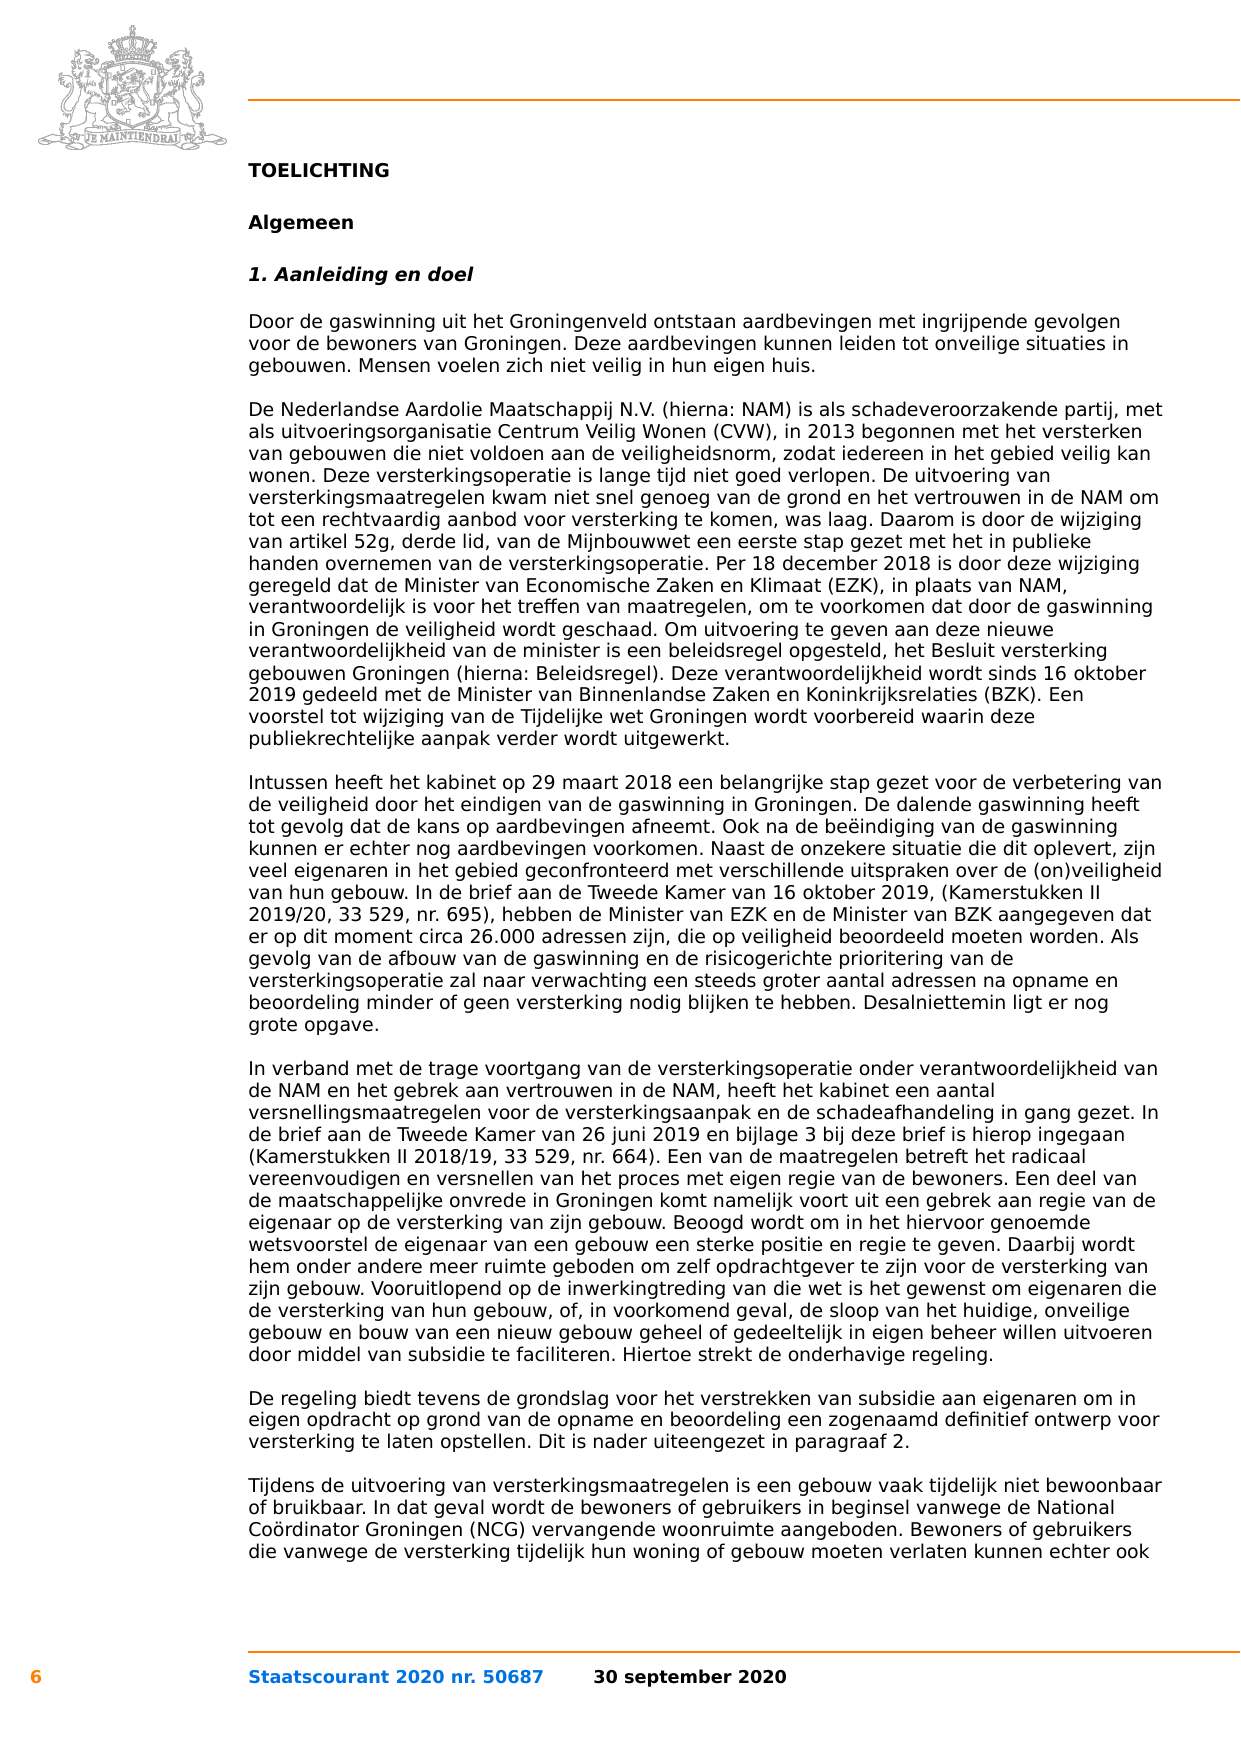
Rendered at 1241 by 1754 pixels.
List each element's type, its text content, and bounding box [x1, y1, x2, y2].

text In verband met de trage voortgang van de versterkingsoperatie onder verantwoordelijkheid van de NAM en het gebrek aan vertrouwen in de NAM, heeft het kabinet een aantal versnellingsmaatregelen voor de versterkingsaanpak en de schadeafhandeling in gang gezet. In de brief aan de Tweede Kamer van 26 juni 2019 en bijlage 3 bij deze brief is hierop ingegaan (Kamerstukken II 2018/19, 33 529, nr. 664). Een van de maatregelen betreft het radicaal vereenvoudigen en versnellen van het proces met eigen regie van de bewoners. Een deel van de maatschappelijke onvrede in Groningen komt namelijk voort uit een gebrek aan regie van de eigenaar op de versterking van zijn gebouw. Beoogd wordt om in het hiervoor genoemde wetsvoorstel de eigenaar van een gebouw een sterke positie en regie te geven. Daarbij wordt hem onder andere meer ruimte geboden om zelf opdrachtgever te zijn voor de versterking van zijn gebouw. Vooruitlopend op de inwerkingtreding van die wet is het gewenst om eigenaren die de versterking van hun gebouw, of, in voorkomend geval, de sloop van het huidige, onveilige gebouw en bouw van een nieuw gebouw geheel of gedeeltelijk in eigen beheer willen uitvoeren door middel van subsidie te faciliteren. Hiertoe strekt de onderhavige regeling. [248, 1058, 1163, 1366]
text De regeling biedt tevens de grondslag voor het verstrekken van subsidie aan eigenaren om in eigen opdracht op grond van de opname en beoordeling een zogenaamd definitief ontwerp voor versterking te laten opstellen. Dit is nader uiteengezet in paragraaf 2. [248, 1387, 1163, 1453]
text Intussen heeft het kabinet op 29 maart 2018 een belangrijke stap gezet voor de verbetering van de veiligheid door het eindigen van de gaswinning in Groningen. De dalende gaswinning heeft tot gevolg dat de kans op aardbevingen afneemt. Ook na de beëindiging van de gaswinning kunnen er echter nog aardbevingen voorkomen. Naast de onzekere situatie die dit oplevert, zijn veel eigenaren in het gebied geconfronteerd met verschillende uitspraken over de (on)veiligheid van hun gebouw. In de brief aan de Tweede Kamer van 16 oktober 2019, (Kamerstukken II 2019/20, 33 529, nr. 695), hebben de Minister van EZK en de Minister van BZK aangegeven dat er op dit moment circa 26.000 adressen zijn, die op veiligheid beoordeeld moeten worden. Als gevolg van de afbouw van de gaswinning en de risicogerichte prioritering van de versterkingsoperatie zal naar verwachting een steeds groter aantal adressen na opname en beoordeling minder of geen versterking nodig blijken te hebben. Desalniettemin ligt er nog grote opgave. [248, 772, 1163, 1036]
text De Nederlandse Aardolie Maatschappij N.V. (hierna: NAM) is als schadeveroorzakende partij, met als uitvoeringsorganisatie Centrum Veilig Wonen (CVW), in 2013 begonnen met het versterken van gebouwen die niet voldoen aan de veiligheidsnorm, zodat iedereen in het gebied veilig kan wonen. Deze versterkingsoperatie is lange tijd niet goed verlopen. De uitvoering van versterkingsmaatregelen kwam niet snel genoeg van de grond en het vertrouwen in de NAM om tot een rechtvaardig aanbod voor versterking te komen, was laag. Daarom is door de wijziging van artikel 52g, derde lid, van de Mijnbouwwet een eerste stap gezet met het in publieke handen overnemen van de versterkingsoperatie. Per 18 december 2018 is door deze wijziging geregeld dat de Minister van Economische Zaken en Klimaat (EZK), in plaats van NAM, verantwoordelijk is voor het treffen van maatregelen, om te voorkomen dat door de gaswinning in Groningen de veiligheid wordt geschaad. Om uitvoering te geven aan deze nieuwe verantwoordelijkheid van de minister is een beleidsregel opgesteld, het Besluit versterking gebouwen Groningen (hierna: Beleidsregel). Deze verantwoordelijkheid wordt sinds 16 oktober 2019 gedeeld met de Minister van Binnenlandse Zaken en Koninkrijksrelaties (BZK). Een voorstel tot wijziging van de Tijdelijke wet Groningen wordt voorbereid waarin deze publiekrechtelijke aanpak verder wordt uitgewerkt. [248, 399, 1163, 750]
text Tijdens de uitvoering van versterkingsmaatregelen is een gebouw vaak tijdelijk niet bewoonbaar of bruikbaar. In dat geval wordt de bewoners of gebruikers in beginsel vanwege de National Coördinator Groningen (NCG) vervangende woonruimte aangeboden. Bewoners of gebruikers die vanwege de versterking tijdelijk hun woning of gebouw moeten verlaten kunnen echter ook [248, 1475, 1163, 1563]
subtitle TOELICHTING [248, 160, 1163, 182]
subtitle 1. Aanleiding en doel [248, 264, 1163, 286]
subtitle Algemeen [248, 212, 1163, 234]
picture [38, 25, 227, 150]
text Door de gaswinning uit het Groningenveld ontstaan aardbevingen met ingrijpende gevolgen voor de bewoners van Groningen. Deze aardbevingen kunnen leiden tot onveilige situaties in gebouwen. Mensen voelen zich niet veilig in hun eigen huis. [248, 311, 1163, 377]
